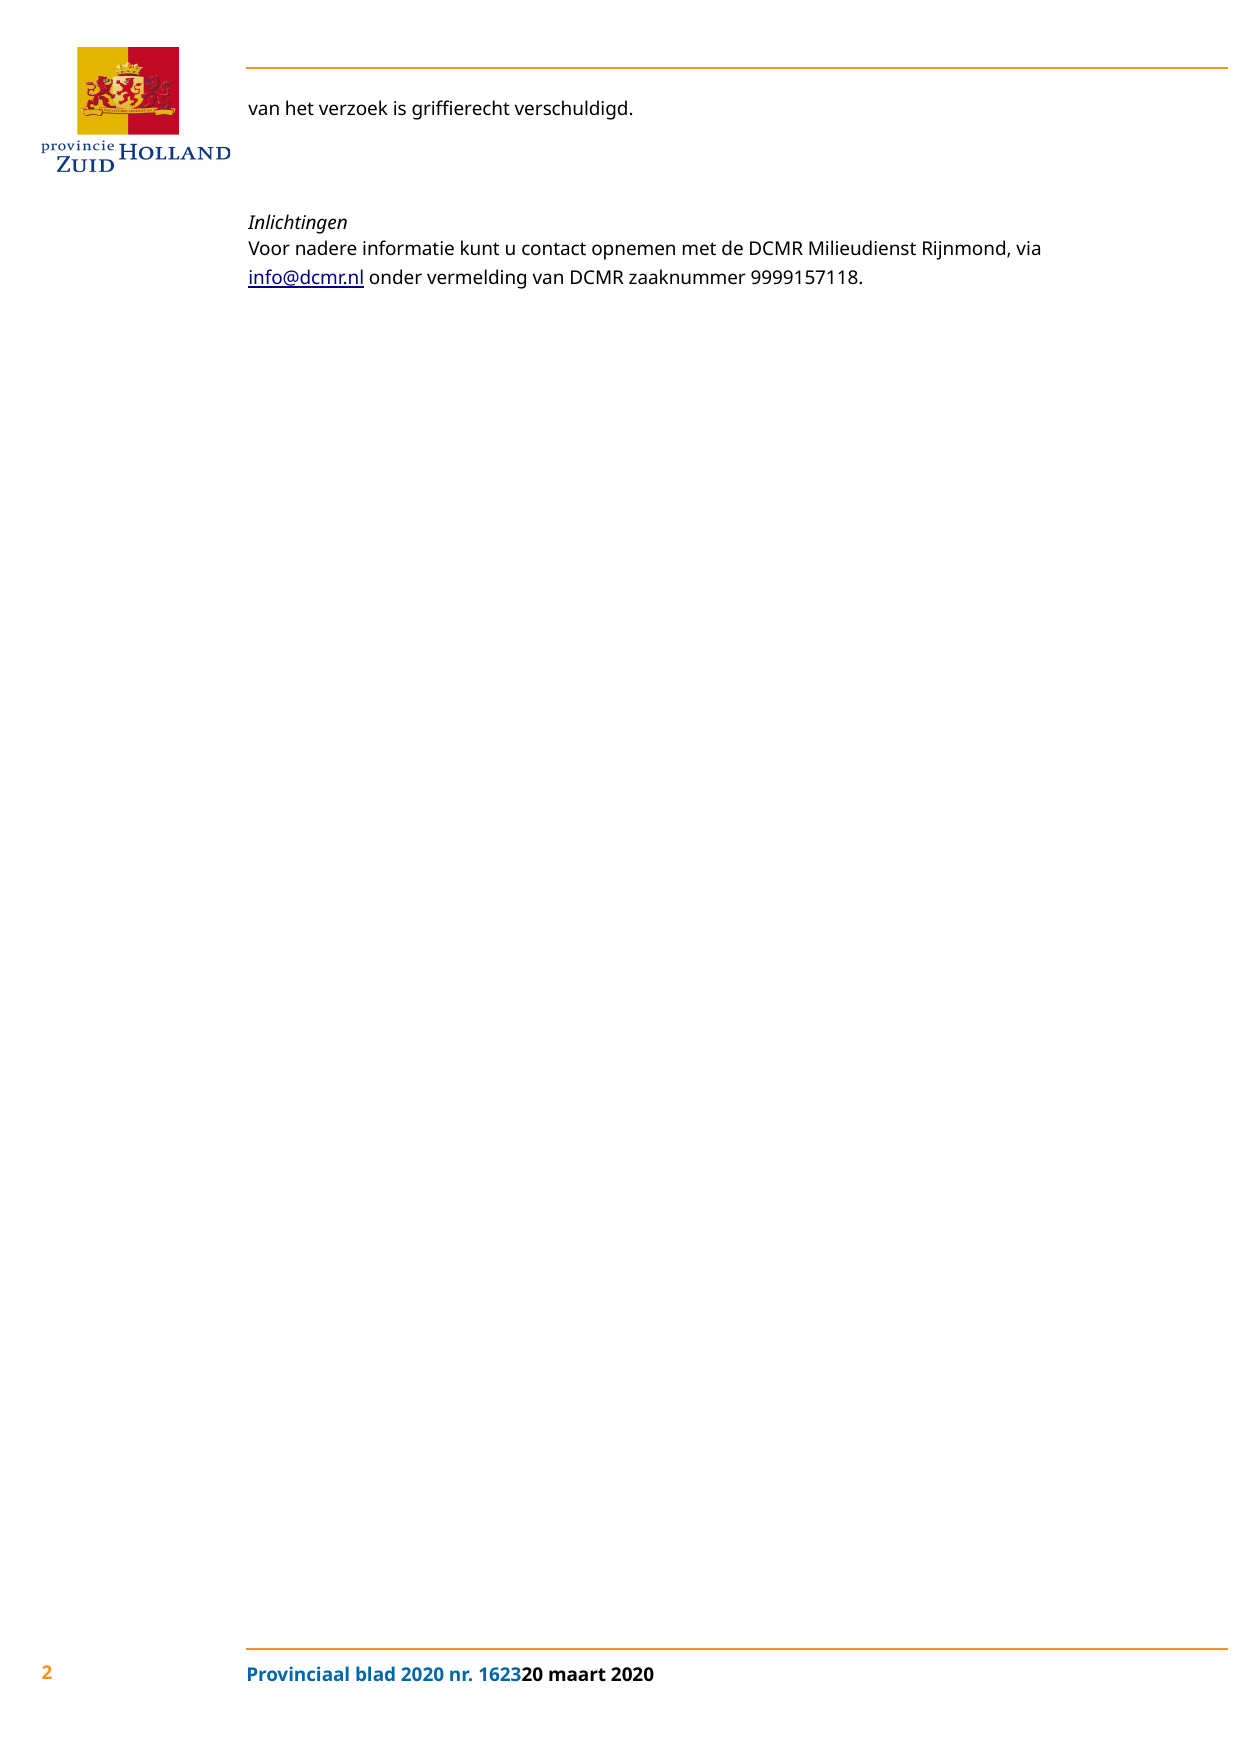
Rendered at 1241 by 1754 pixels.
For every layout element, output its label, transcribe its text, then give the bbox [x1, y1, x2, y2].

picture [41, 47, 231, 172]
text van het verzoek is griffierecht verschuldigd. [248, 95, 1152, 121]
text Inlichtingen [248, 209, 1152, 235]
text Voor nadere informatie kunt u contact opnemen met de DCMR Milieudienst Rijnmond, via info@dcmr.nl onder vermelding van DCMR zaaknummer 9999157118. [248, 235, 1152, 290]
